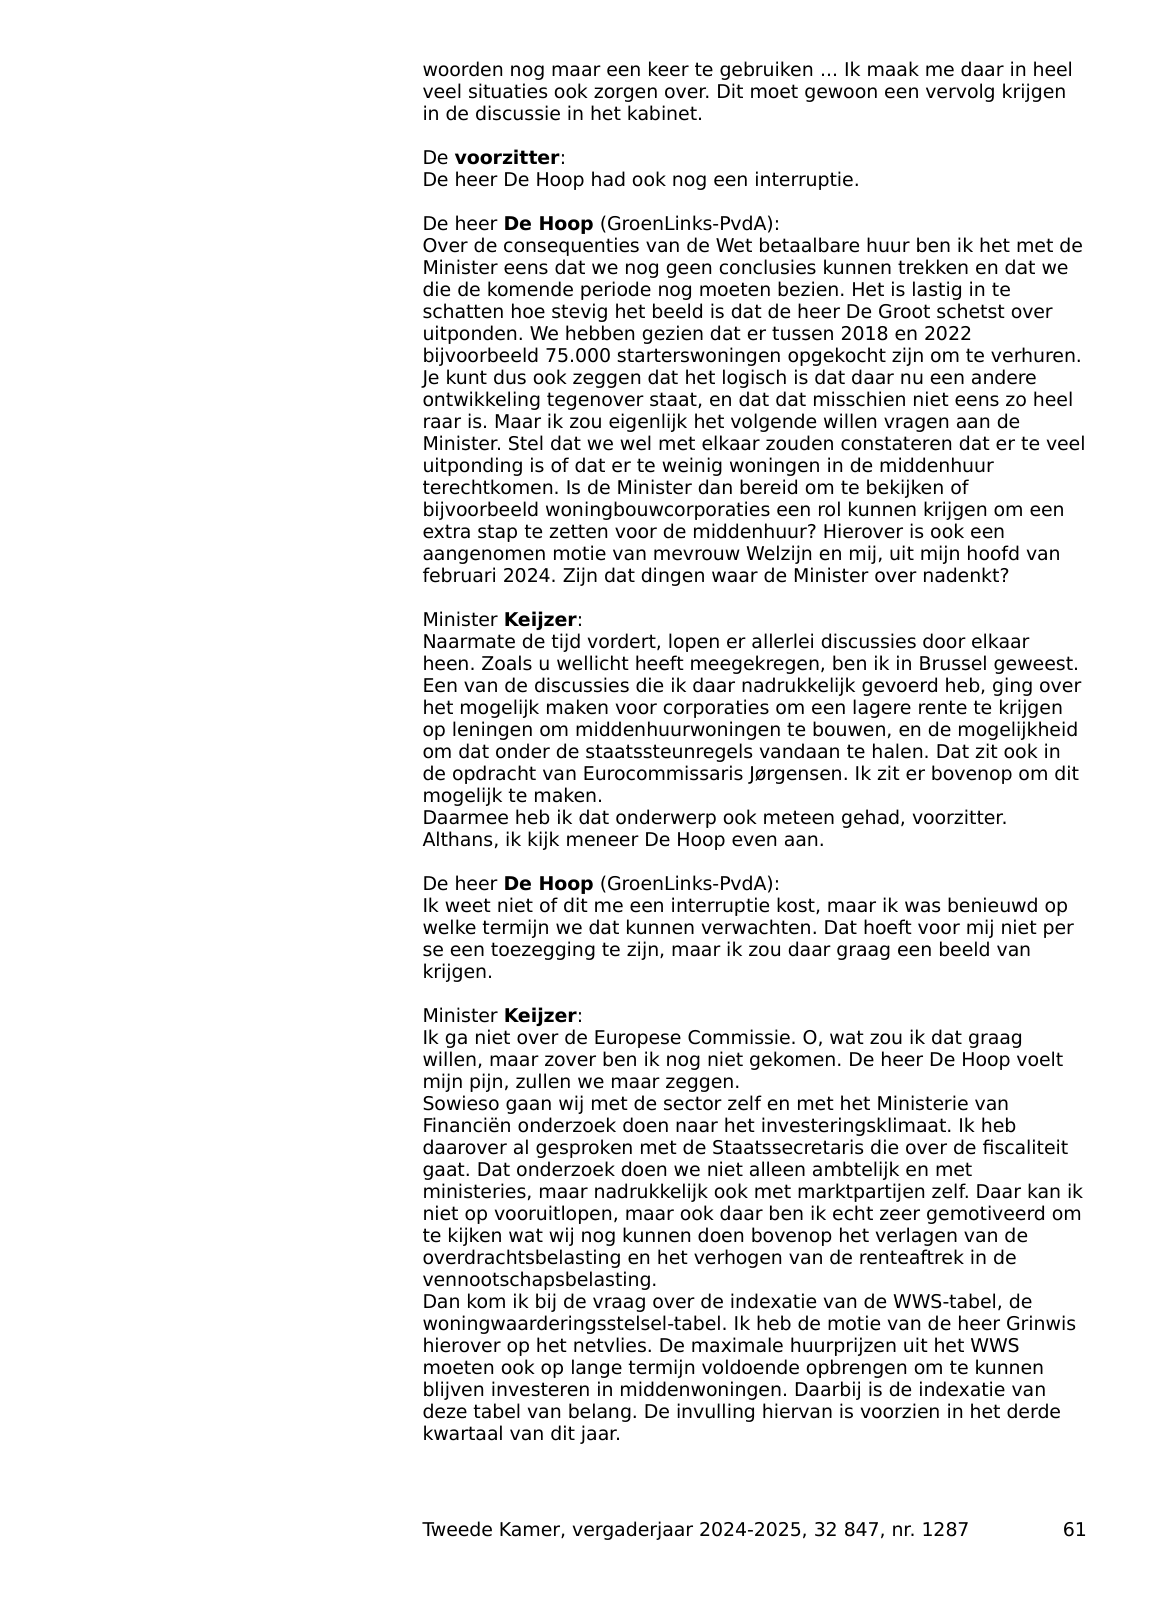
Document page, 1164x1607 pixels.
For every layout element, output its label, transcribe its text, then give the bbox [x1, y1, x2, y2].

text Ik ga niet over de Europese Commissie. O, wat zou ik dat graag willen, maar zover ben ik nog niet gekomen. De heer De Hoop voelt mijn pijn, zullen we maar zeggen. [422, 1027, 1087, 1093]
text Daarmee heb ik dat onderwerp ook meteen gehad, voorzitter. Althans, ik kijk meneer De Hoop even aan. [422, 807, 1087, 851]
text De heer De Hoop (GroenLinks-PvdA): [422, 213, 1087, 235]
text Over de consequenties van de Wet betaalbare huur ben ik het met de Minister eens dat we nog geen conclusies kunnen trekken en dat we die de komende periode nog moeten bezien. Het is lastig in te schatten hoe stevig het beeld is dat de heer De Groot schetst over uitponden. We hebben gezien dat er tussen 2018 en 2022 bijvoorbeeld 75.000 starterswoningen opgekocht zijn om te verhuren. Je kunt dus ook zeggen dat het logisch is dat daar nu een andere ontwikkeling tegenover staat, en dat dat misschien niet eens zo heel raar is. Maar ik zou eigenlijk het volgende willen vragen aan de Minister. Stel dat we wel met elkaar zouden constateren dat er te veel uitponding is of dat er te weinig woningen in de middenhuur terechtkomen. Is de Minister dan bereid om te bekijken of bijvoorbeeld woningbouwcorporaties een rol kunnen krijgen om een extra stap te zetten voor de middenhuur? Hierover is ook een aangenomen motie van mevrouw Welzijn en mij, uit mijn hoofd van februari 2024. Zijn dat dingen waar de Minister over nadenkt? [422, 235, 1087, 587]
text woorden nog maar een keer te gebruiken ... Ik maak me daar in heel veel situaties ook zorgen over. Dit moet gewoon een vervolg krijgen in de discussie in het kabinet. [422, 59, 1087, 125]
text De heer De Hoop (GroenLinks-PvdA): [422, 873, 1087, 895]
text Sowieso gaan wij met de sector zelf en met het Ministerie van Financiën onderzoek doen naar het investeringsklimaat. Ik heb daarover al gesproken met de Staatssecretaris die over de fiscaliteit gaat. Dat onderzoek doen we niet alleen ambtelijk en met ministeries, maar nadrukkelijk ook met marktpartijen zelf. Daar kan ik niet op vooruitlopen, maar ook daar ben ik echt zeer gemotiveerd om te kijken wat wij nog kunnen doen bovenop het verlagen van de overdrachtsbelasting en het verhogen van de renteaftrek in de vennootschapsbelasting. [422, 1093, 1087, 1291]
text Ik weet niet of dit me een interruptie kost, maar ik was benieuwd op welke termijn we dat kunnen verwachten. Dat hoeft voor mij niet per se een toezegging te zijn, maar ik zou daar graag een beeld van krijgen. [422, 895, 1087, 983]
text De heer De Hoop had ook nog een interruptie. [422, 169, 1087, 191]
text Naarmate de tijd vordert, lopen er allerlei discussies door elkaar heen. Zoals u wellicht heeft meegekregen, ben ik in Brussel geweest. Een van de discussies die ik daar nadrukkelijk gevoerd heb, ging over het mogelijk maken voor corporaties om een lagere rente te krijgen op leningen om middenhuurwoningen te bouwen, en de mogelijkheid om dat onder de staatssteunregels vandaan te halen. Dat zit ook in de opdracht van Eurocommissaris Jørgensen. Ik zit er bovenop om dit mogelijk te maken. [422, 631, 1087, 807]
text De voorzitter: [422, 147, 1087, 169]
text Minister Keijzer: [422, 1005, 1087, 1027]
text Minister Keijzer: [422, 609, 1087, 631]
text Dan kom ik bij de vraag over de indexatie van de WWS-tabel, de woningwaarderingsstelsel-tabel. Ik heb de motie van de heer Grinwis hierover op het netvlies. De maximale huurprijzen uit het WWS moeten ook op lange termijn voldoende opbrengen om te kunnen blijven investeren in middenwoningen. Daarbij is de indexatie van deze tabel van belang. De invulling hiervan is voorzien in het derde kwartaal van dit jaar. [422, 1291, 1087, 1445]
